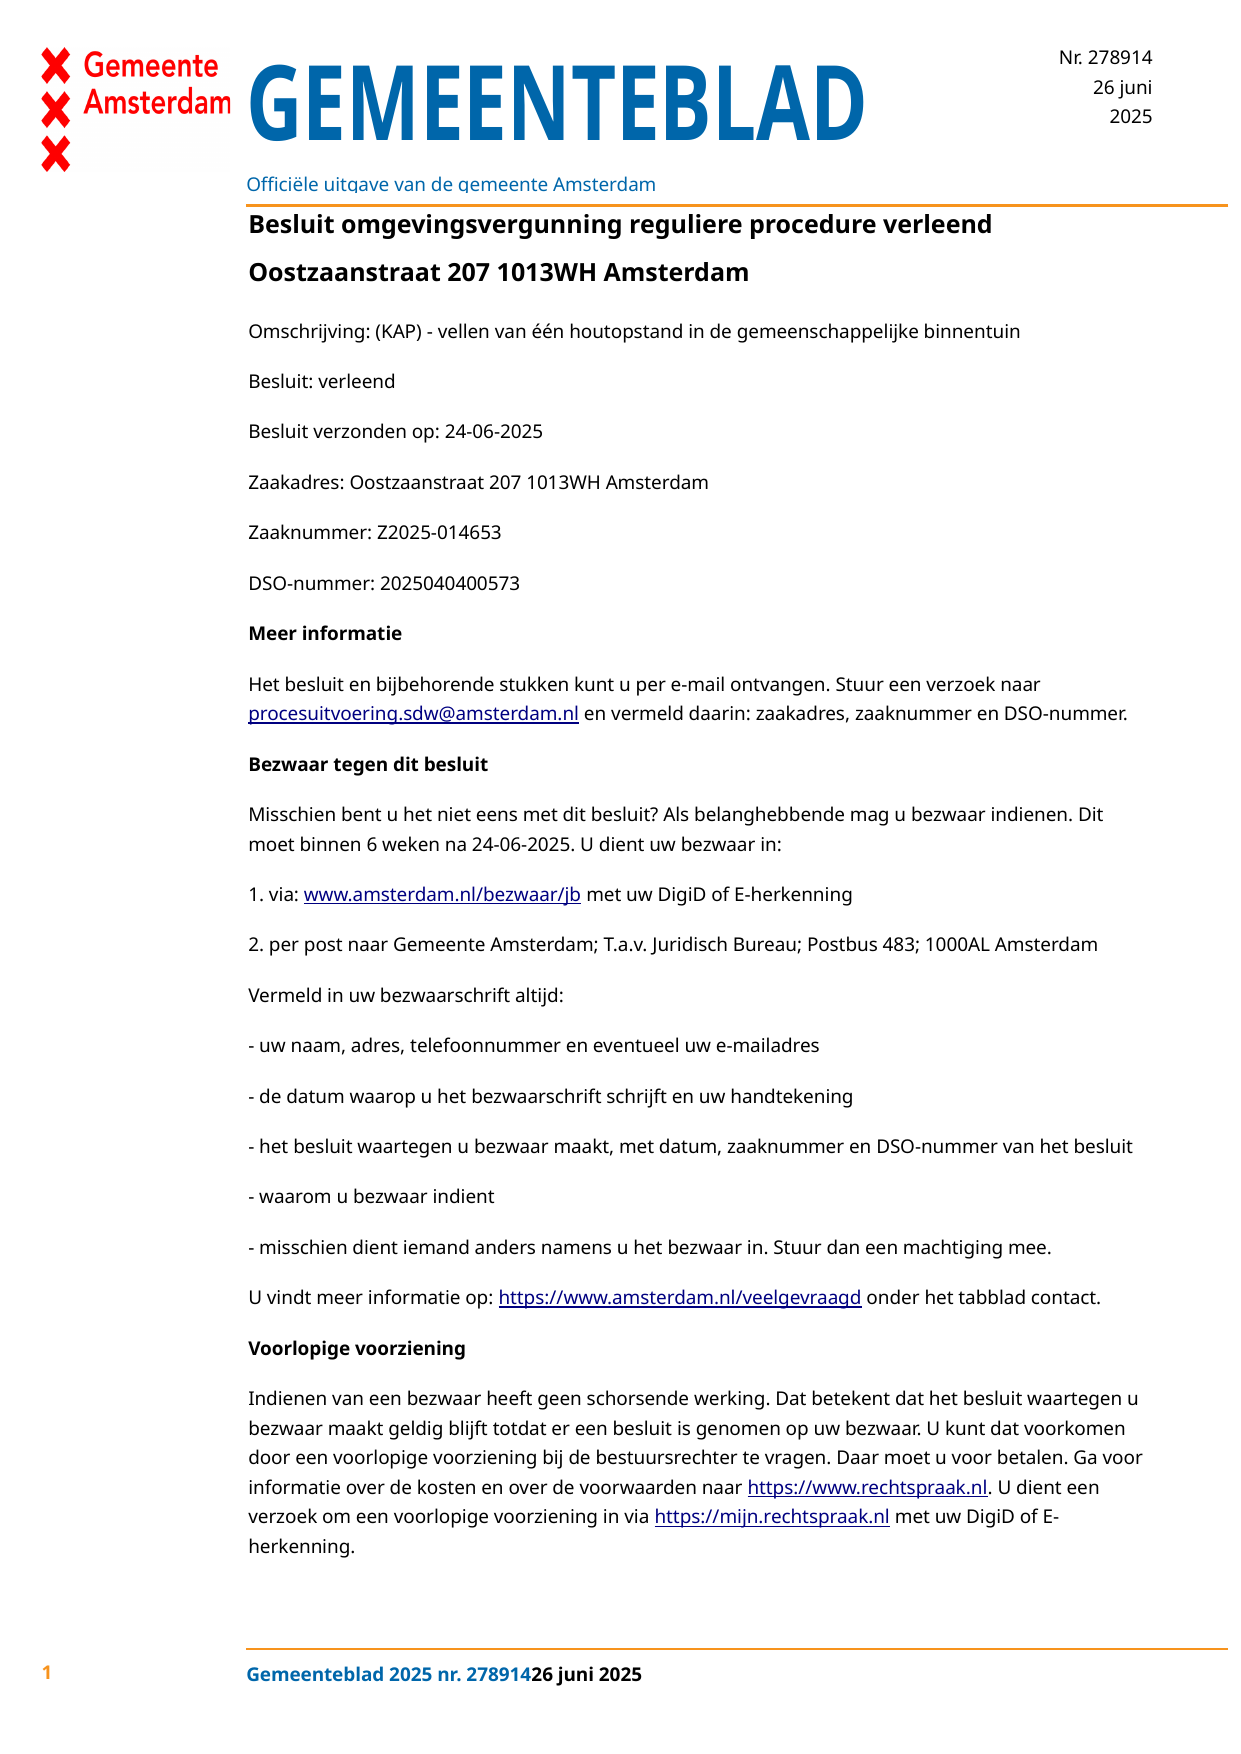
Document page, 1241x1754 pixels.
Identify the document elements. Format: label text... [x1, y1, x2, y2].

text - waarom u bezwaar indient [248, 1184, 1152, 1209]
text Meer informatie [248, 620, 1152, 646]
text Zaaknummer: Z2025-014653 [248, 519, 1152, 545]
picture [41, 47, 231, 172]
text Besluit: verleend [248, 368, 1152, 394]
text Zaakadres: Oostzaanstraat 207 1013WH Amsterdam [248, 469, 1152, 495]
text Indienen van een bezwaar heeft geen schorsende werking. Dat betekent dat het besluit waartegen u bezwaar maakt geldig blijft totdat er een besluit is genomen op uw bezwaar. U kunt dat voorkomen door een voorlopige voorziening bij de bestuursrechter te vragen. Daar moet u voor betalen. Ga voor informatie over de kosten en over de voorwaarden naar https://www.rechtspraak.nl. U dient een verzoek om een voorlopige voorziening in via https://mijn.rechtspraak.nl met uw DigiD of E-herkenning. [248, 1385, 1152, 1559]
text - het besluit waartegen u bezwaar maakt, met datum, zaaknummer en DSO-nummer van het besluit [248, 1133, 1152, 1159]
text 1. via: www.amsterdam.nl/bezwaar/jb met uw DigiD of E-herkenning [248, 881, 1152, 907]
text Misschien bent u het niet eens met dit besluit? Als belanghebbende mag u bezwaar indienen. Dit moet binnen 6 weken na 24-06-2025. U dient uw bezwaar in: [248, 801, 1152, 857]
text Omschrijving: (KAP) - vellen van één houtopstand in de gemeenschappelijke binnentuin [248, 318, 1152, 344]
text Voorlopige voorziening [248, 1335, 1152, 1361]
text Besluit omgevingsvergunning reguliere procedure verleend Oostzaanstraat 207 1013WH Amsterdam [248, 207, 1152, 288]
text - uw naam, adres, telefoonnummer en eventueel uw e-mailadres [248, 1032, 1152, 1058]
text - de datum waarop u het bezwaarschrift schrijft en uw handtekening [248, 1083, 1152, 1109]
text DSO-nummer: 2025040400573 [248, 570, 1152, 596]
text 2. per post naar Gemeente Amsterdam; T.a.v. Juridisch Bureau; Postbus 483; 1000AL Amsterdam [248, 932, 1152, 957]
text Het besluit en bijbehorende stukken kunt u per e-mail ontvangen. Stuur een verzoek naar procesuitvoering.sdw@amsterdam.nl en vermeld daarin: zaakadres, zaaknummer en DSO-nummer. [248, 671, 1152, 726]
text Vermeld in uw bezwaarschrift altijd: [248, 982, 1152, 1008]
text U vindt meer informatie op: https://www.amsterdam.nl/veelgevraagd onder het tabblad contact. [248, 1284, 1152, 1310]
text - misschien dient iemand anders namens u het bezwaar in. Stuur dan een machtiging mee. [248, 1234, 1152, 1260]
text Besluit verzonden op: 24-06-2025 [248, 419, 1152, 444]
text Bezwaar tegen dit besluit [248, 751, 1152, 777]
